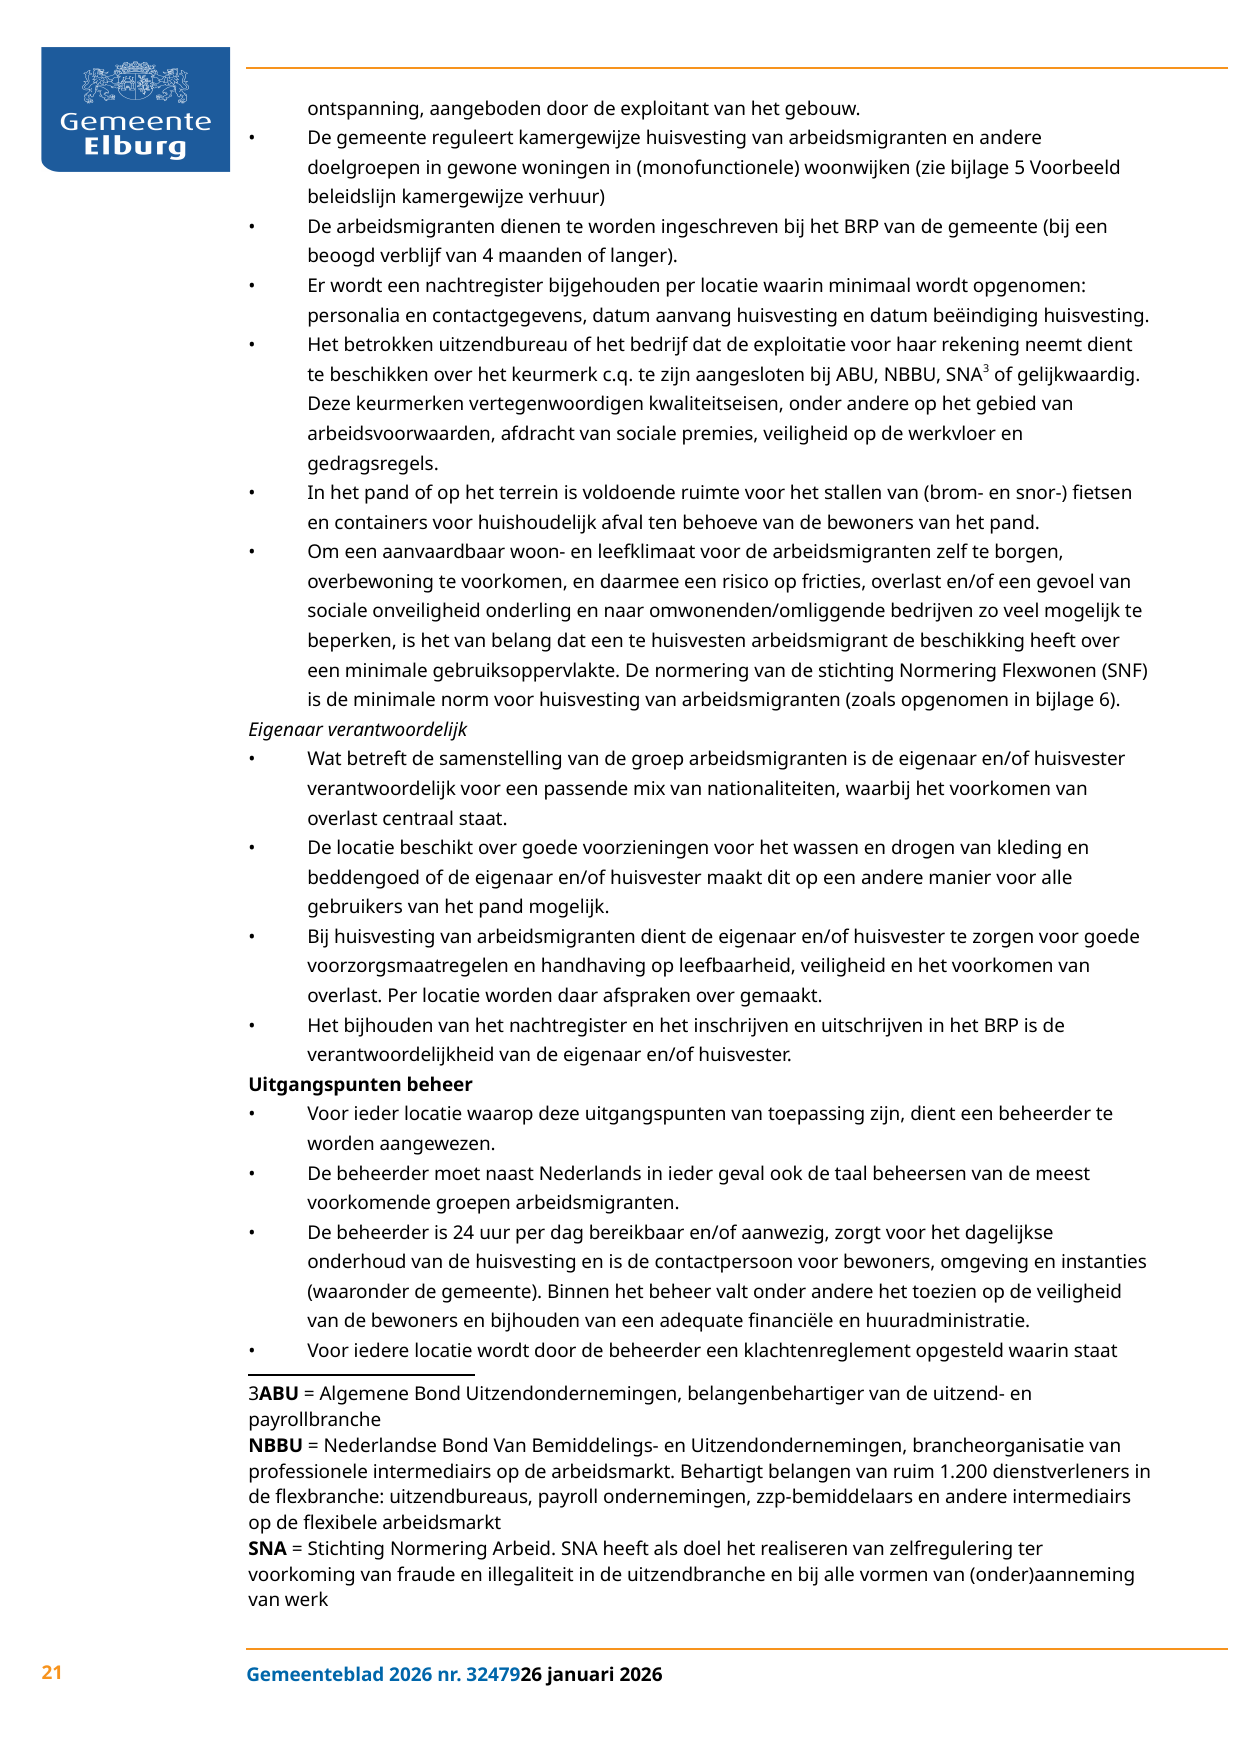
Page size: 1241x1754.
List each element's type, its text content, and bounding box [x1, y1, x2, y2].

list NBBU = Nederlandse Bond Van Bemiddelings- en Uitzendondernemingen, brancheorganisatie van professionele intermediairs op de arbeidsmarkt. Behartigt belangen van ruim 1.200 dienstverleners in de flexbranche: uitzendbureaus, payroll ondernemingen, zzp-bemiddelaars en andere intermediairs op de flexibele arbeidsmarkt [248, 1432, 1152, 1535]
text Eigenaar verantwoordelijk [248, 716, 1152, 742]
list ABU = Algemene Bond Uitzendondernemingen, belangenbehartiger van de uitzend- en payrollbranche [248, 1381, 1152, 1432]
list Voor ieder locatie waarop deze uitgangspunten van toepassing zijn, dient een beheerder te worden aangewezen. [248, 1101, 1152, 1156]
list Om een aanvaardbaar woon- en leefklimaat voor de arbeidsmigranten zelf te borgen, overbewoning te voorkomen, en daarmee een risico op fricties, overlast en/of een gevoel van sociale onveiligheid onderling en naar omwonenden/omliggende bedrijven zo veel mogelijk te beperken, is het van belang dat een te huisvesten arbeidsmigrant de beschikking heeft over een minimale gebruiksoppervlakte. De normering van de stichting Normering Flexwonen (SNF) is de minimale norm voor huisvesting van arbeidsmigranten (zoals opgenomen in bijlage 6). [248, 538, 1152, 712]
list De beheerder moet naast Nederlands in ieder geval ook de taal beheersen van de meest voorkomende groepen arbeidsmigranten. [248, 1160, 1152, 1215]
list De beheerder is 24 uur per dag bereikbaar en/of aanwezig, zorgt voor het dagelijkse onderhoud van de huisvesting en is de contactpersoon voor bewoners, omgeving en instanties (waaronder de gemeente). Binnen het beheer valt onder andere het toezien op de veiligheid van de bewoners en bijhouden van een adequate financiële en huuradministratie. [248, 1219, 1152, 1333]
text Uitgangspunten beheer [248, 1071, 1152, 1097]
list Het bijhouden van het nachtregister en het inschrijven en uitschrijven in het BRP is de verantwoordelijkheid van de eigenaar en/of huisvester. [248, 1012, 1152, 1067]
list Voor iedere locatie wordt door de beheerder een klachtenreglement opgesteld waarin staat [248, 1337, 1152, 1363]
picture [41, 47, 231, 172]
list De arbeidsmigranten dienen te worden ingeschreven bij het BRP van de gemeente (bij een beoogd verblijf van 4 maanden of langer). [248, 213, 1152, 268]
list ontspanning, aangeboden door de exploitant van het gebouw. [248, 95, 1152, 121]
list Er wordt een nachtregister bijgehouden per locatie waarin minimaal wordt opgenomen: personalia en contactgegevens, datum aanvang huisvesting en datum beëindiging huisvesting. [248, 272, 1152, 328]
list De locatie beschikt over goede voorzieningen voor het wassen en drogen van kleding en beddengoed of de eigenaar en/of huisvester maakt dit op een andere manier voor alle gebruikers van het pand mogelijk. [248, 834, 1152, 919]
list Bij huisvesting van arbeidsmigranten dient de eigenaar en/of huisvester te zorgen voor goede voorzorgsmaatregelen en handhaving op leefbaarheid, veiligheid en het voorkomen van overlast. Per locatie worden daar afspraken over gemaakt. [248, 923, 1152, 1008]
list SNA = Stichting Normering Arbeid. SNA heeft als doel het realiseren van zelfregulering ter voorkoming van fraude en illegaliteit in de uitzendbranche en bij alle vormen van (onder)aanneming van werk [248, 1535, 1152, 1612]
list Wat betreft de samenstelling van de groep arbeidsmigranten is de eigenaar en/of huisvester verantwoordelijk voor een passende mix van nationaliteiten, waarbij het voorkomen van overlast centraal staat. [248, 746, 1152, 831]
list In het pand of op het terrein is voldoende ruimte voor het stallen van (brom- en snor-) fietsen en containers voor huishoudelijk afval ten behoeve van de bewoners van het pand. [248, 479, 1152, 535]
list De gemeente reguleert kamergewijze huisvesting van arbeidsmigranten en andere doelgroepen in gewone woningen in (monofunctionele) woonwijken (zie bijlage 5 Voorbeeld beleidslijn kamergewijze verhuur) [248, 124, 1152, 209]
list Het betrokken uitzendbureau of het bedrijf dat de exploitatie voor haar rekening neemt dient te beschikken over het keurmerk c.q. te zijn aangesloten bij ABU, NBBU, SNA of gelijkwaardig. Deze keurmerken vertegenwoordigen kwaliteitseisen, onder andere op het gebied van arbeidsvoorwaarden, afdracht van sociale premies, veiligheid op de werkvloer en gedragsregels. [248, 331, 1152, 476]
